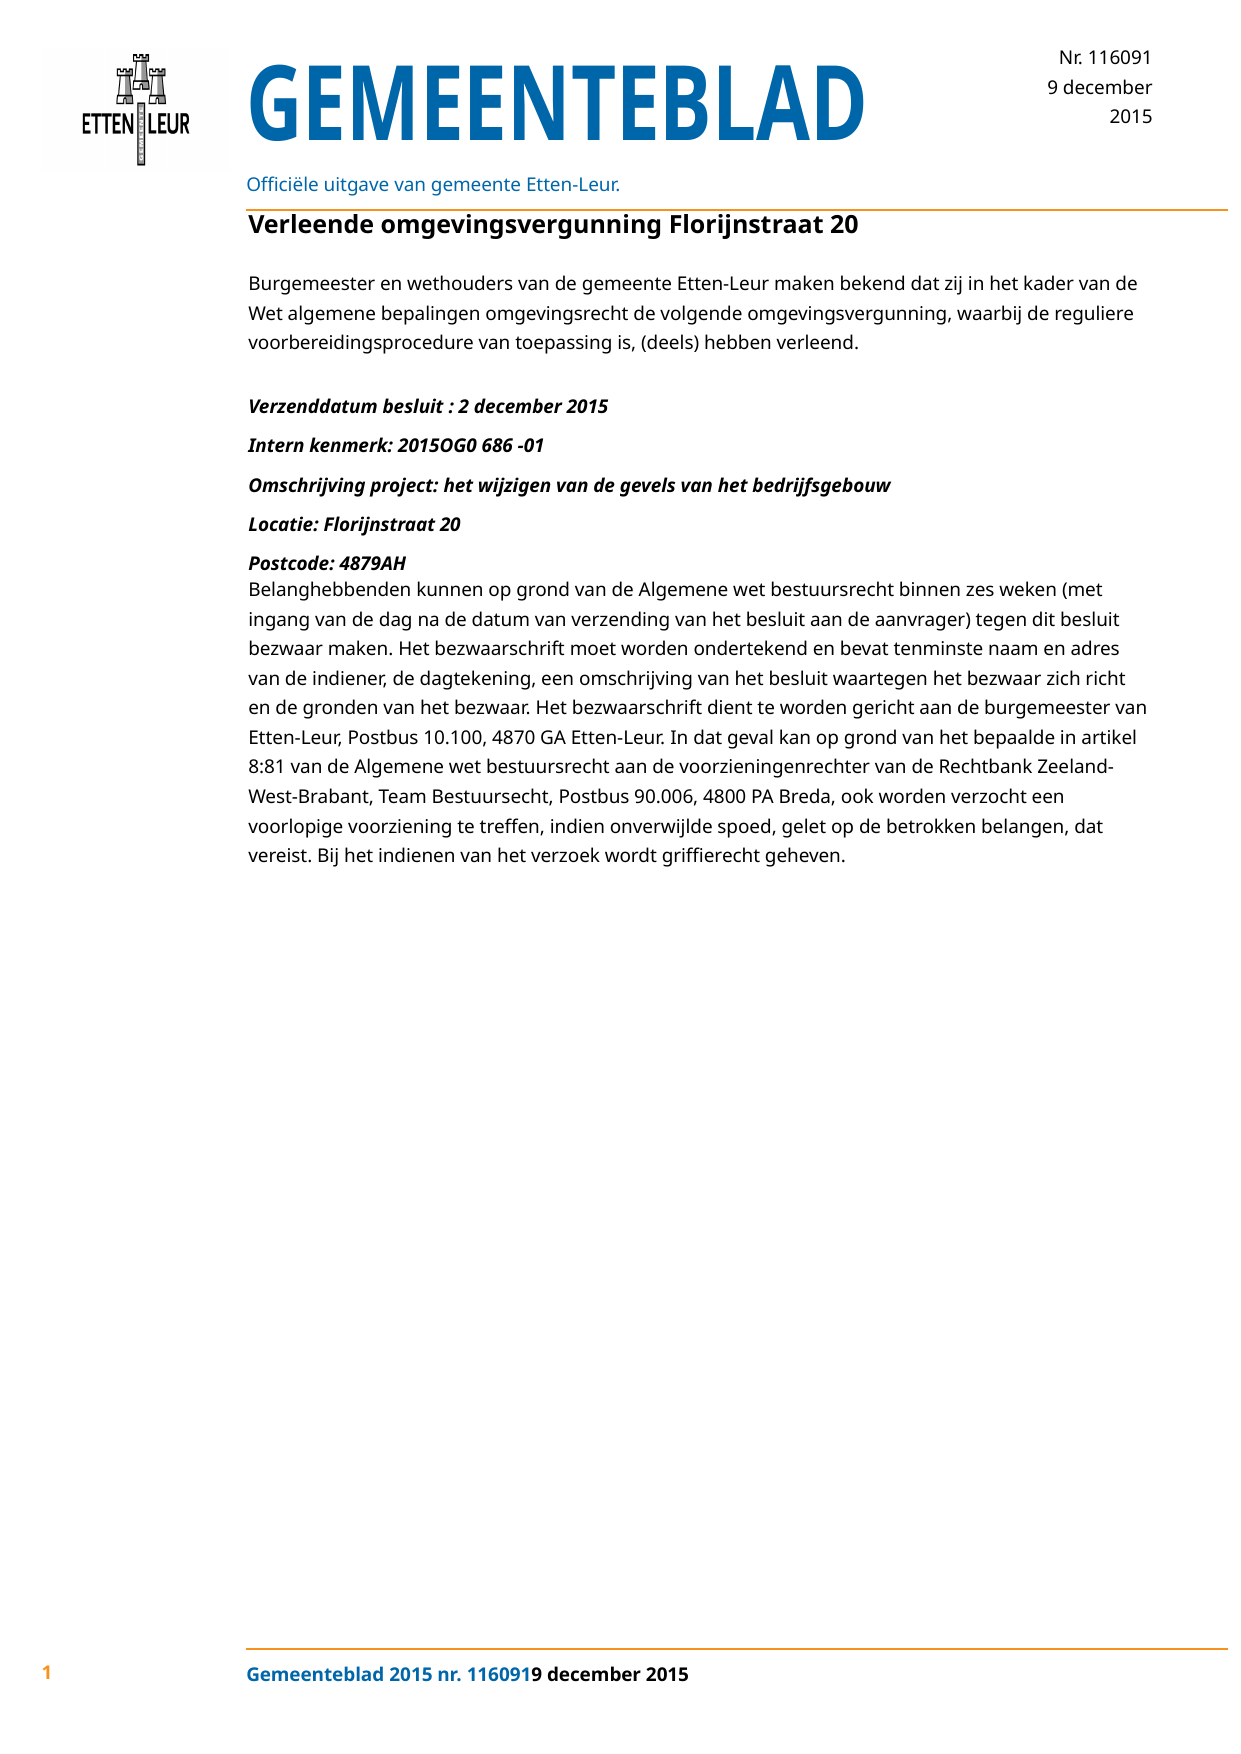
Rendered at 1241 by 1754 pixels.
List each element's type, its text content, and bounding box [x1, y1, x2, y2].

text Burgemeester en wethouders van de gemeente Etten-Leur maken bekend dat zij in het kader van de Wet algemene bepalingen omgevingsrecht de volgende omgevingsvergunning, waarbij de reguliere voorbereidingsprocedure van toepassing is, (deels) hebben verleend. [248, 270, 1152, 355]
picture [41, 47, 231, 172]
text Locatie: Florijnstraat 20 [248, 511, 1152, 537]
text Postcode: 4879AH [248, 551, 1152, 576]
text Verleende omgevingsvergunning Florijnstraat 20 [248, 211, 1152, 241]
text Intern kenmerk: 2015OG0 686 -01 [248, 433, 1152, 458]
text Omschrijving project: het wijzigen van de gevels van het bedrijfsgebouw [248, 472, 1152, 498]
text Verzenddatum besluit : 2 december 2015 [248, 393, 1152, 419]
text Belanghebbenden kunnen op grond van de Algemene wet bestuursrecht binnen zes weken (met ingang van de dag na de datum van verzending van het besluit aan de aanvrager) tegen dit besluit bezwaar maken. Het bezwaarschrift moet worden ondertekend en bevat tenminste naam en adres van de indiener, de dagtekening, een omschrijving van het besluit waartegen het bezwaar zich richt en de gronden van het bezwaar. Het bezwaarschrift dient te worden gericht aan de burgemeester van Etten-Leur, Postbus 10.100, 4870 GA Etten-Leur. In dat geval kan op grond van het bepaalde in artikel 8:81 van de Algemene wet bestuursrecht aan de voorzieningenrechter van de Rechtbank Zeeland-West-Brabant, Team Bestuursecht, Postbus 90.006, 4800 PA Breda, ook worden verzocht een voorlopige voorziening te treffen, indien onverwijlde spoed, gelet op de betrokken belangen, dat vereist. Bij het indienen van het verzoek wordt griffierecht geheven. [248, 576, 1152, 868]
